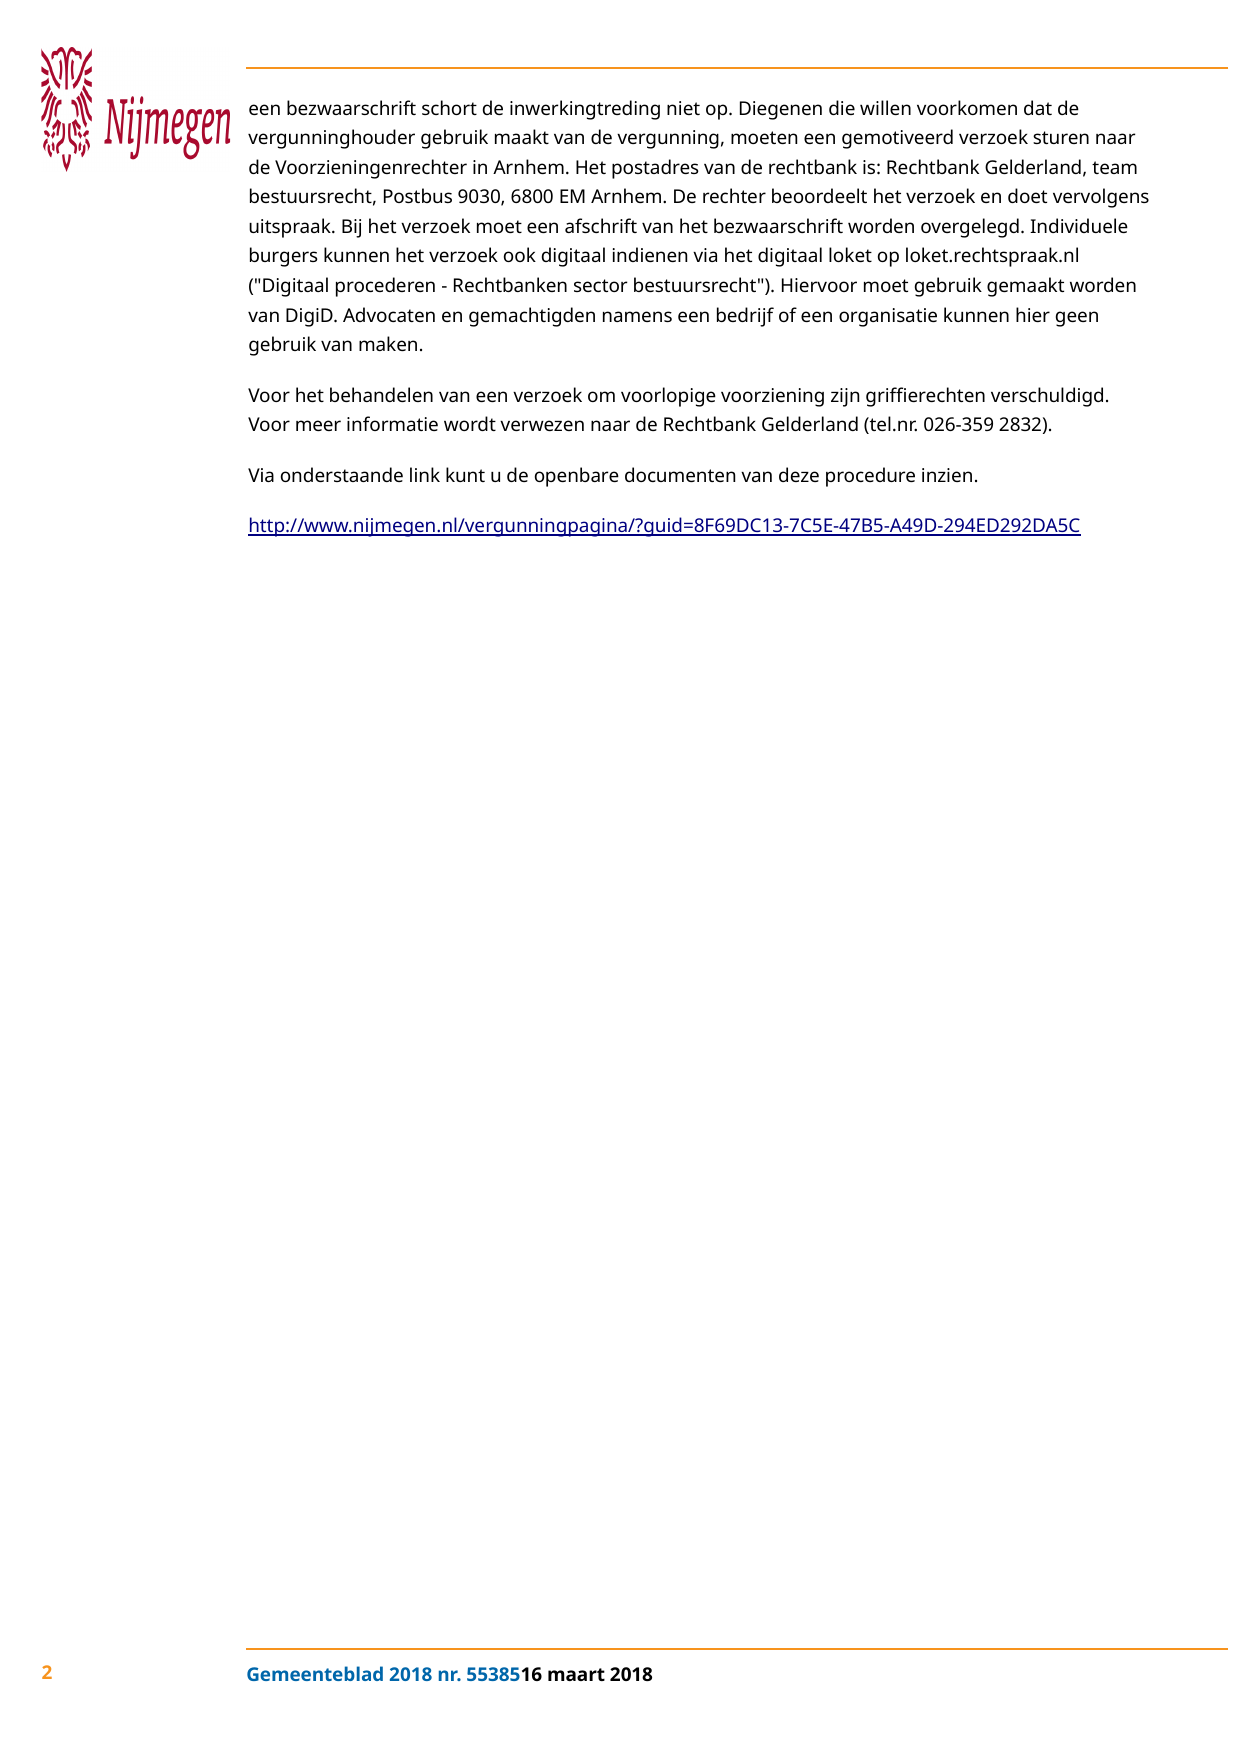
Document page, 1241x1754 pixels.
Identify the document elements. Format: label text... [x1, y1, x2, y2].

text Voor het behandelen van een verzoek om voorlopige voorziening zijn griffierechten verschuldigd. Voor meer informatie wordt verwezen naar de Rechtbank Gelderland (tel.nr. 026-359 2832). [248, 382, 1152, 437]
text http://www.nijmegen.nl/vergunningpagina/?guid=8F69DC13-7C5E-47B5-A49D-294ED292DA5C [248, 512, 1152, 538]
picture [41, 47, 231, 172]
text een bezwaarschrift schort de inwerkingtreding niet op. Diegenen die willen voorkomen dat de vergunninghouder gebruik maakt van de vergunning, moeten een gemotiveerd verzoek sturen naar de Voorzieningenrechter in Arnhem. Het postadres van de rechtbank is: Rechtbank Gelderland, team bestuursrecht, Postbus 9030, 6800 EM Arnhem. De rechter beoordeelt het verzoek en doet vervolgens uitspraak. Bij het verzoek moet een afschrift van het bezwaarschrift worden overgelegd. Individuele burgers kunnen het verzoek ook digitaal indienen via het digitaal loket op loket.rechtspraak.nl ("Digitaal procederen - Rechtbanken sector bestuursrecht"). Hiervoor moet gebruik gemaakt worden van DigiD. Advocaten en gemachtigden namens een bedrijf of een organisatie kunnen hier geen gebruik van maken. [248, 95, 1152, 357]
text Via onderstaande link kunt u de openbare documenten van deze procedure inzien. [248, 462, 1152, 488]
